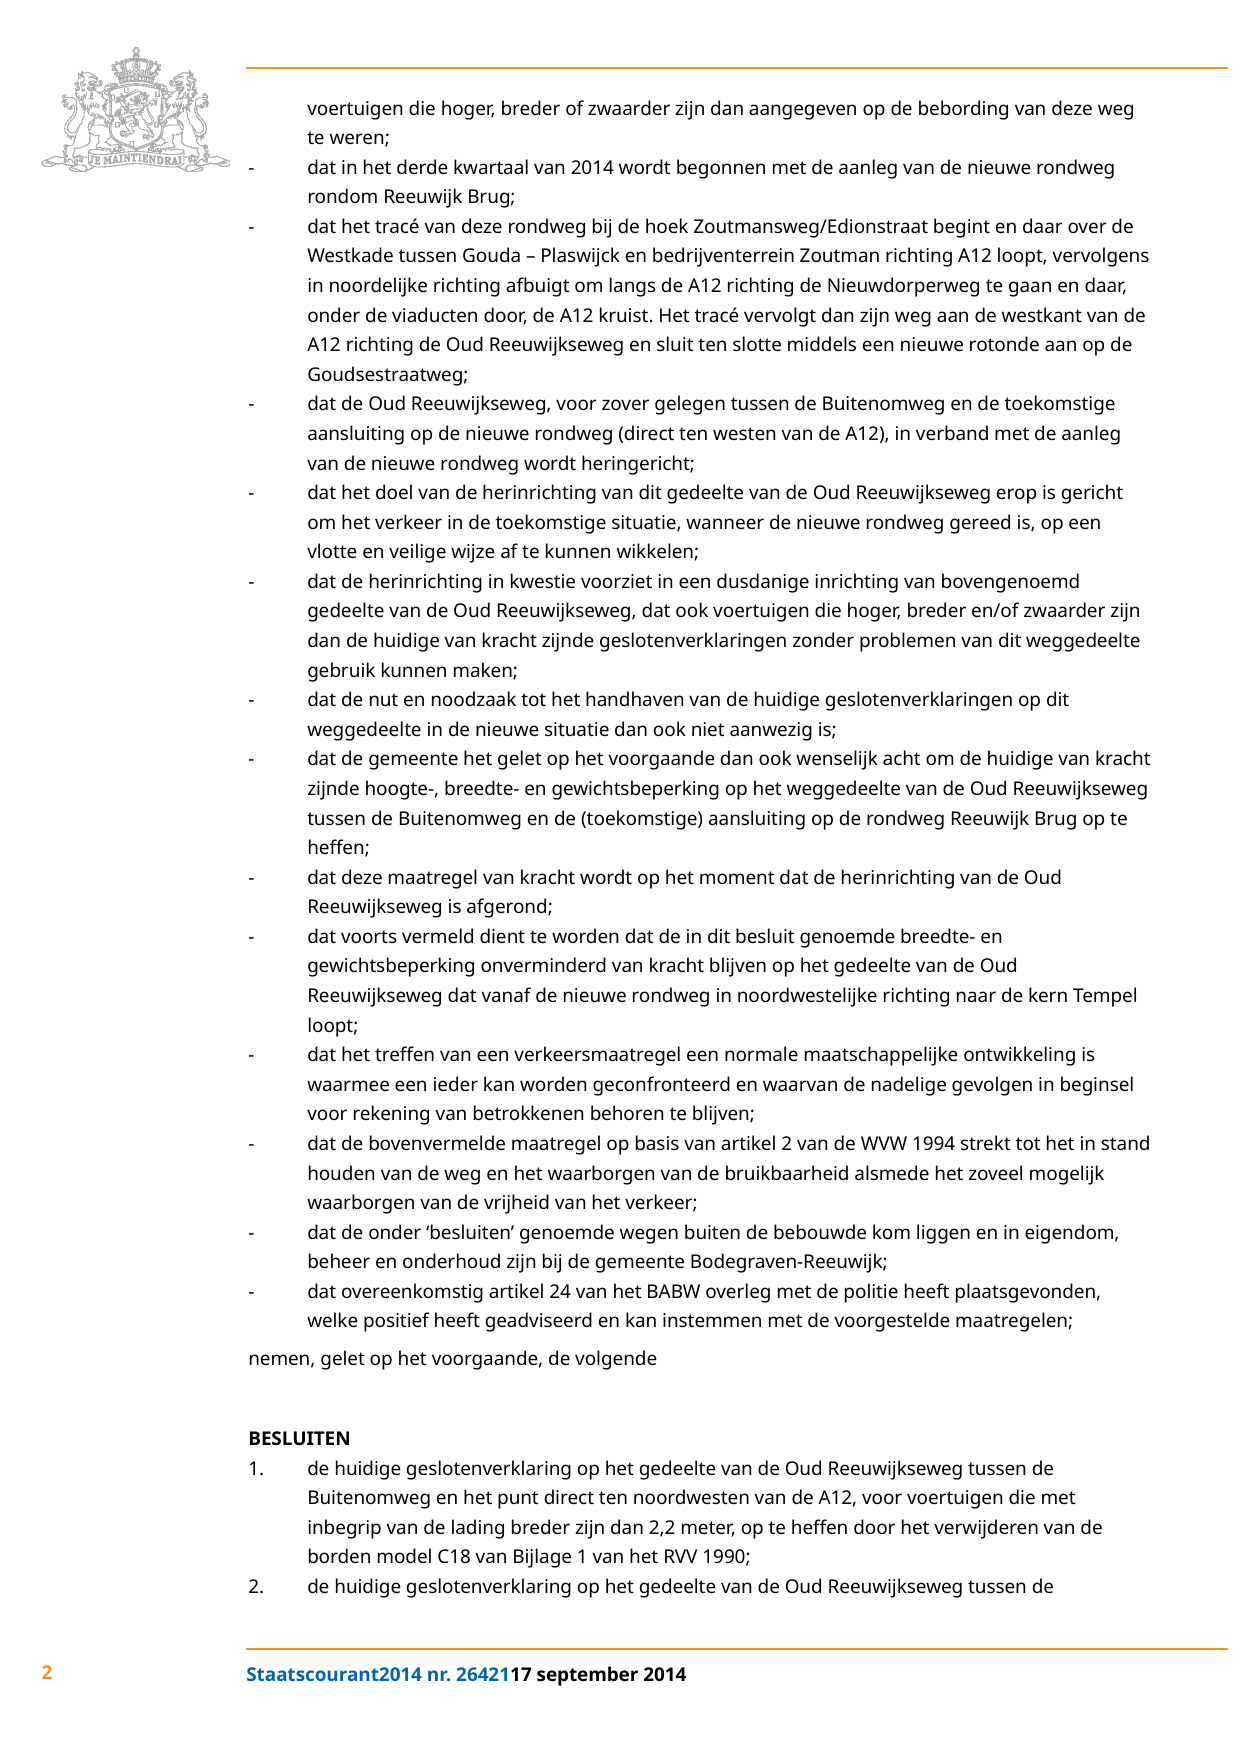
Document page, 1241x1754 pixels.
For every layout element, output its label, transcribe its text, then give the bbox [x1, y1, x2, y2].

text BESLUITEN [248, 1425, 1152, 1451]
list de huidige geslotenverklaring op het gedeelte van de Oud Reeuwijkseweg tussen de Buitenomweg en het punt direct ten noordwesten van de A12, voor voertuigen die met inbegrip van de lading breder zijn dan 2,2 meter, op te heffen door het verwijderen van de borden model C18 van Bijlage 1 van het RVV 1990; [248, 1455, 1152, 1569]
list dat het tracé van deze rondweg bij de hoek Zoutmansweg/Edionstraat begint en daar over de Westkade tussen Gouda – Plaswijck en bedrijventerrein Zoutman richting A12 loopt, vervolgens in noordelijke richting afbuigt om langs de A12 richting de Nieuwdorperweg te gaan en daar, onder de viaducten door, de A12 kruist. Het tracé vervolgt dan zijn weg aan de westkant van de A12 richting de Oud Reeuwijkseweg en sluit ten slotte middels een nieuwe rotonde aan op de Goudsestraatweg; [248, 213, 1152, 387]
list dat in het derde kwartaal van 2014 wordt begonnen met de aanleg van de nieuwe rondweg rondom Reeuwijk Brug; [248, 154, 1152, 209]
list dat de onder ‘besluiten’ genoemde wegen buiten de bebouwde kom liggen en in eigendom, beheer en onderhoud zijn bij de gemeente Bodegraven-Reeuwijk; [248, 1219, 1152, 1274]
list de huidige geslotenverklaring op het gedeelte van de Oud Reeuwijkseweg tussen de [248, 1573, 1152, 1599]
list dat deze maatregel van kracht wordt op het moment dat de herinrichting van de Oud Reeuwijkseweg is afgerond; [248, 864, 1152, 919]
list dat de herinrichting in kwestie voorziet in een dusdanige inrichting van bovengenoemd gedeelte van de Oud Reeuwijkseweg, dat ook voertuigen die hoger, breder en/of zwaarder zijn dan de huidige van kracht zijnde geslotenverklaringen zonder problemen van dit weggedeelte gebruik kunnen maken; [248, 568, 1152, 683]
picture [41, 47, 231, 172]
list dat de gemeente het gelet op het voorgaande dan ook wenselijk acht om de huidige van kracht zijnde hoogte-, breedte- en gewichtsbeperking op het weggedeelte van de Oud Reeuwijkseweg tussen de Buitenomweg en de (toekomstige) aansluiting op de rondweg Reeuwijk Brug op te heffen; [248, 746, 1152, 860]
list dat het treffen van een verkeersmaatregel een normale maatschappelijke ontwikkeling is waarmee een ieder kan worden geconfronteerd en waarvan de nadelige gevolgen in beginsel voor rekening van betrokkenen behoren te blijven; [248, 1041, 1152, 1126]
list dat overeenkomstig artikel 24 van het BABW overleg met de politie heeft plaatsgevonden, welke positief heeft geadviseerd en kan instemmen met de voorgestelde maatregelen; [248, 1278, 1152, 1333]
list dat voorts vermeld dient te worden dat de in dit besluit genoemde breedte- en gewichtsbeperking onverminderd van kracht blijven op het gedeelte van de Oud Reeuwijkseweg dat vanaf de nieuwe rondweg in noordwestelijke richting naar de kern Tempel loopt; [248, 923, 1152, 1038]
list dat het doel van de herinrichting van dit gedeelte van de Oud Reeuwijkseweg erop is gericht om het verkeer in de toekomstige situatie, wanneer de nieuwe rondweg gereed is, op een vlotte en veilige wijze af te kunnen wikkelen; [248, 479, 1152, 564]
list dat de nut en noodzaak tot het handhaven van de huidige geslotenverklaringen op dit weggedeelte in de nieuwe situatie dan ook niet aanwezig is; [248, 686, 1152, 742]
list voertuigen die hoger, breder of zwaarder zijn dan aangegeven op de bebording van deze weg te weren; [248, 95, 1152, 150]
list dat de Oud Reeuwijkseweg, voor zover gelegen tussen de Buitenomweg en de toekomstige aansluiting op de nieuwe rondweg (direct ten westen van de A12), in verband met de aanleg van de nieuwe rondweg wordt heringericht; [248, 391, 1152, 476]
text nemen, gelet op het voorgaande, de volgende [248, 1346, 1152, 1371]
list dat de bovenvermelde maatregel op basis van artikel 2 van de WVW 1994 strekt tot het in stand houden van de weg en het waarborgen van de bruikbaarheid alsmede het zoveel mogelijk waarborgen van de vrijheid van het verkeer; [248, 1130, 1152, 1215]
